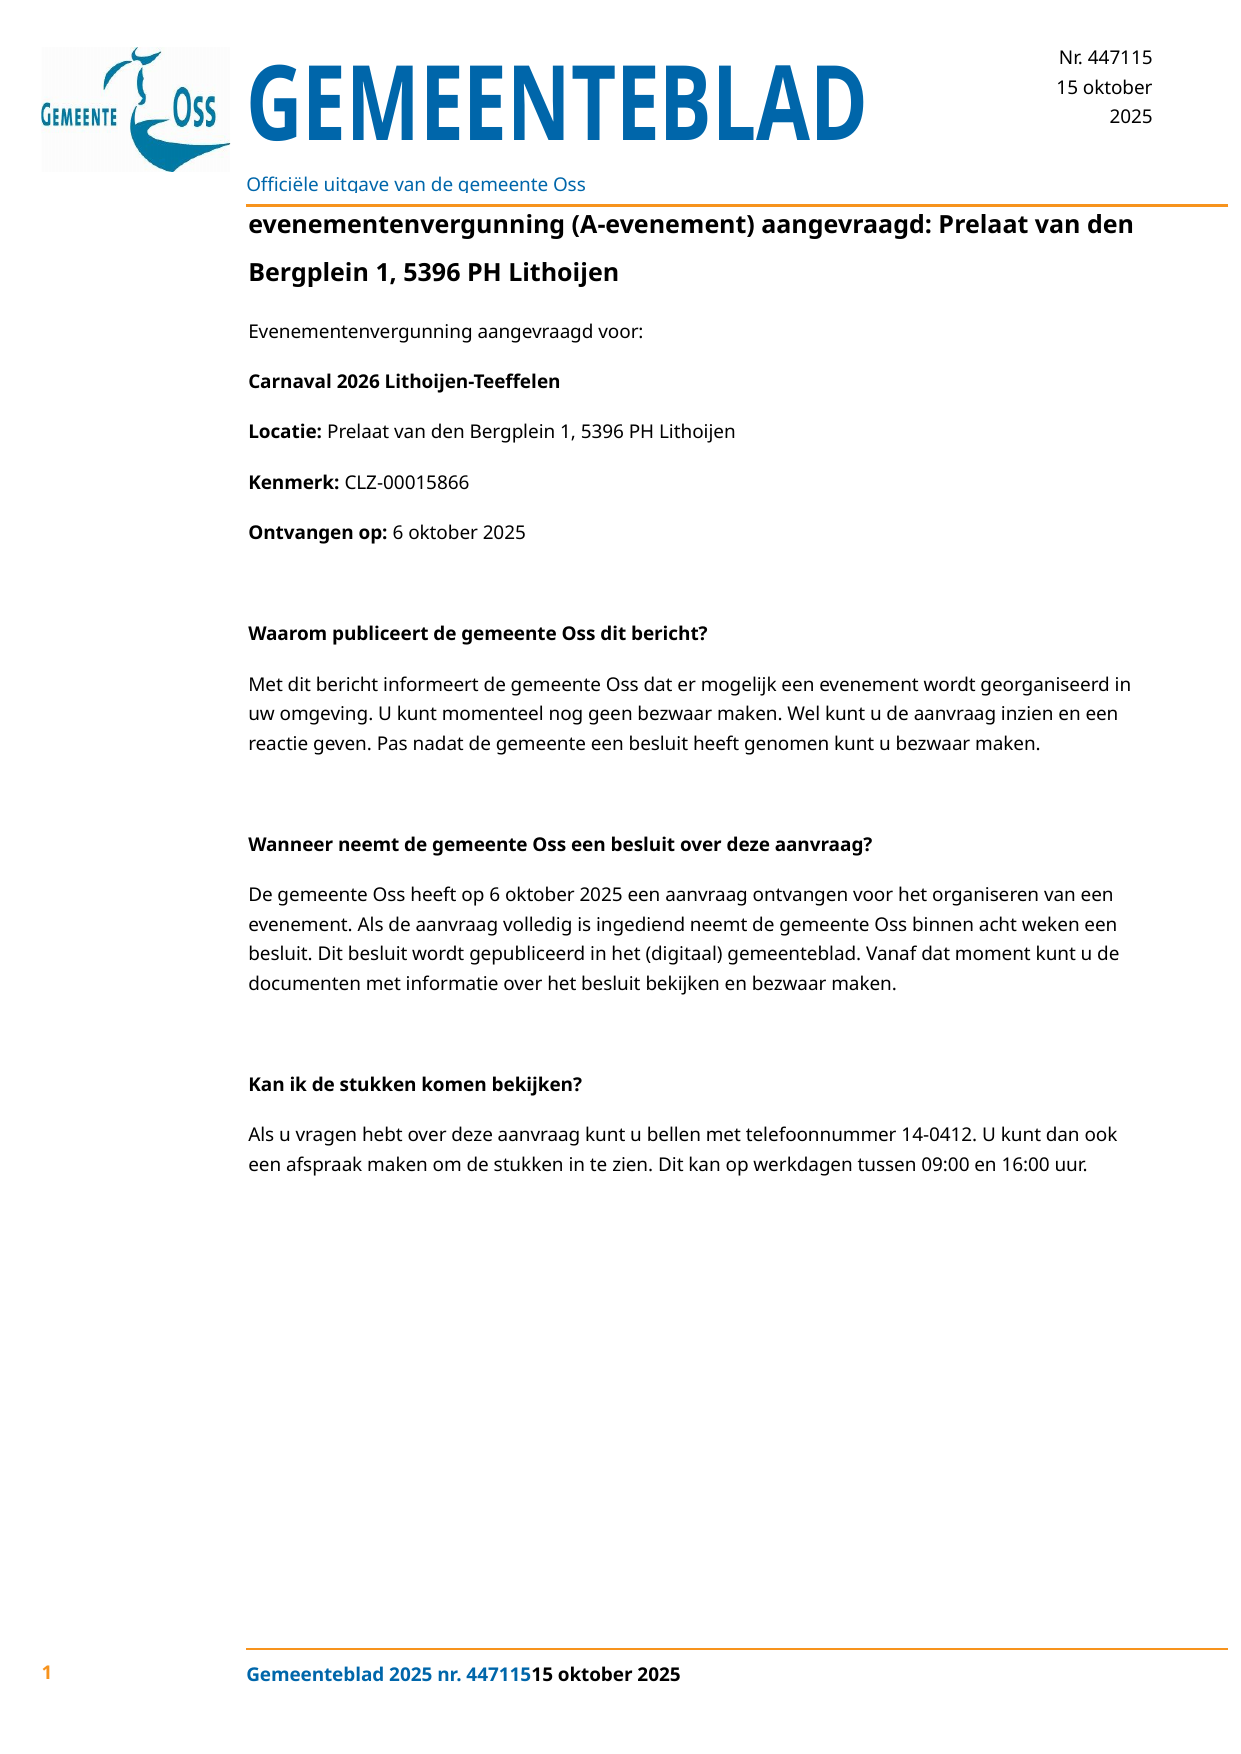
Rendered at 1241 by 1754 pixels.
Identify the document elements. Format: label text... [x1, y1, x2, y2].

text Kenmerk: CLZ-00015866 [248, 469, 1152, 495]
text Als u vragen hebt over deze aanvraag kunt u bellen met telefoonnummer 14-0412. U kunt dan ook een afspraak maken om de stukken in te zien. Dit kan op werkdagen tussen 09:00 en 16:00 uur. [248, 1121, 1152, 1177]
text evenementenvergunning (A-evenement) aangevraagd: Prelaat van den Bergplein 1, 5396 PH Lithoijen [248, 207, 1152, 288]
text Waarom publiceert de gemeente Oss dit bericht? [248, 620, 1152, 646]
text Met dit bericht informeert de gemeente Oss dat er mogelijk een evenement wordt georganiseerd in uw omgeving. U kunt momenteel nog geen bezwaar maken. Wel kunt u de aanvraag inzien en een reactie geven. Pas nadat de gemeente een besluit heeft genomen kunt u bezwaar maken. [248, 671, 1152, 756]
picture [41, 47, 231, 172]
text Wanneer neemt de gemeente Oss een besluit over deze aanvraag? [248, 831, 1152, 857]
text Locatie: Prelaat van den Bergplein 1, 5396 PH Lithoijen [248, 419, 1152, 444]
text Kan ik de stukken komen bekijken? [248, 1071, 1152, 1097]
text De gemeente Oss heeft op 6 oktober 2025 een aanvraag ontvangen voor het organiseren van een evenement. Als de aanvraag volledig is ingediend neemt de gemeente Oss binnen acht weken een besluit. Dit besluit wordt gepubliceerd in het (digitaal) gemeenteblad. Vanaf dat moment kunt u de documenten met informatie over het besluit bekijken en bezwaar maken. [248, 881, 1152, 996]
text Carnaval 2026 Lithoijen-Teeffelen [248, 368, 1152, 394]
text Ontvangen op: 6 oktober 2025 [248, 519, 1152, 545]
text Evenementenvergunning aangevraagd voor: [248, 318, 1152, 344]
